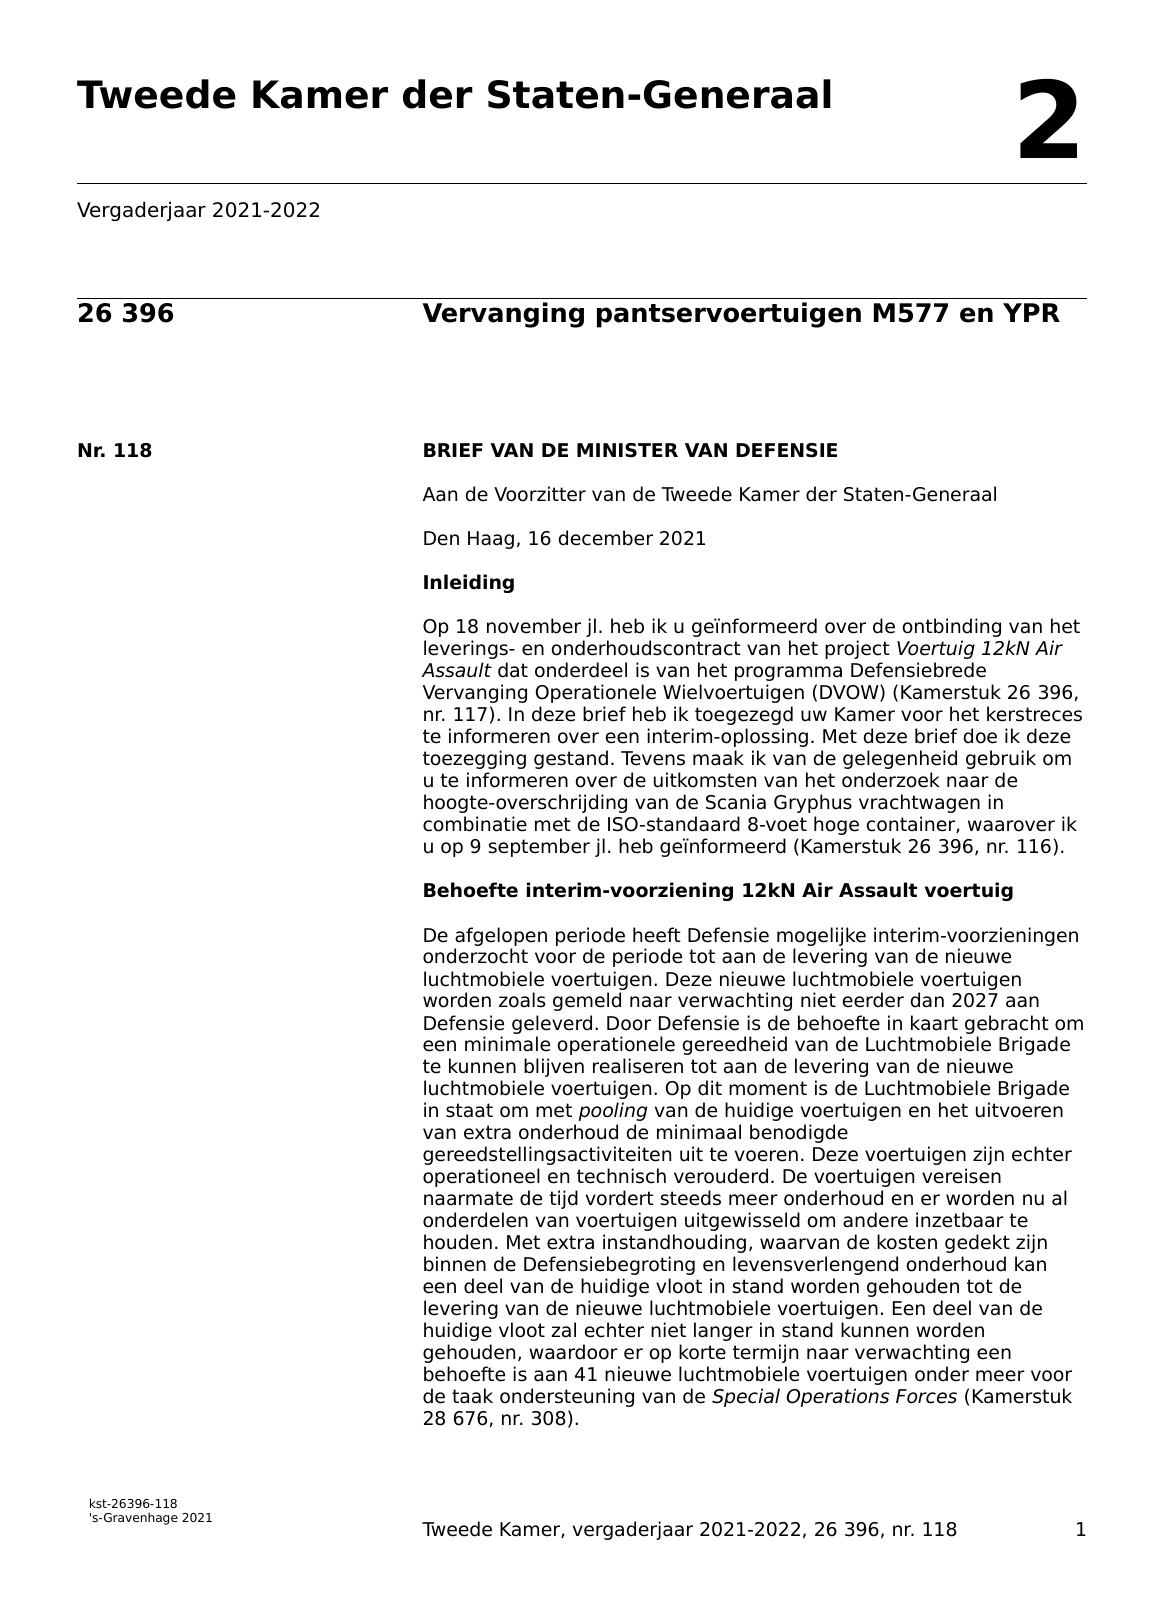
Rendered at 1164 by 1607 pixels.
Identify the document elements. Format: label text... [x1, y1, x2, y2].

text 's-Gravenhage 2021 [88, 1511, 323, 1525]
table_header 2 [886, 59, 1087, 183]
text Den Haag, 16 december 2021 [422, 528, 1087, 550]
text Aan de Voorzitter van de Tweede Kamer der Staten-Generaal [422, 484, 1087, 506]
table_cell Vergaderjaar 2021-2022 [77, 184, 1087, 298]
subtitle Inleiding [422, 572, 1087, 594]
text kst-26396-118 [88, 1497, 323, 1511]
subtitle Behoefte interim-voorziening 12kN Air Assault voertuig [422, 880, 1087, 902]
text Op 18 november jl. heb ik u geïnformeerd over de ontbinding van het leverings- en onderhoudscontract van het project Voertuig 12kN Air Assault dat onderdeel is van het programma Defensiebrede Vervanging Operationele Wielvoertuigen (DVOW) (Kamerstuk 26 396, nr. 117). In deze brief heb ik toegezegd uw Kamer voor het kerstreces te informeren over een interim-oplossing. Met deze brief doe ik deze toezegging gestand. Tevens maak ik van de gelegenheid gebruik om u te informeren over de uitkomsten van het onderzoek naar de hoogte-overschrijding van de Scania Gryphus vrachtwagen in combinatie met de ISO-standaard 8-voet hoge container, waarover ik u op 9 september jl. heb geïnformeerd (Kamerstuk 26 396, nr. 116). [422, 616, 1087, 858]
subtitle Nr. 118 BRIEF VAN DE MINISTER VAN DEFENSIE [77, 440, 1087, 462]
table_header Tweede Kamer der Staten-Generaal [77, 59, 886, 183]
text De afgelopen periode heeft Defensie mogelijke interim-voorzieningen onderzocht voor de periode tot aan de levering van de nieuwe luchtmobiele voertuigen. Deze nieuwe luchtmobiele voertuigen worden zoals gemeld naar verwachting niet eerder dan 2027 aan Defensie geleverd. Door Defensie is de behoefte in kaart gebracht om een minimale operationele gereedheid van de Luchtmobiele Brigade te kunnen blijven realiseren tot aan de levering van de nieuwe luchtmobiele voertuigen. Op dit moment is de Luchtmobiele Brigade in staat om met pooling van de huidige voertuigen en het uitvoeren van extra onderhoud de minimaal benodigde gereedstellingsactiviteiten uit te voeren. Deze voertuigen zijn echter operationeel en technisch verouderd. De voertuigen vereisen naarmate de tijd vordert steeds meer onderhoud en er worden nu al onderdelen van voertuigen uitgewisseld om andere inzetbaar te houden. Met extra instandhouding, waarvan de kosten gedekt zijn binnen de Defensiebegroting en levensverlengend onderhoud kan een deel van de huidige vloot in stand worden gehouden tot de levering van de nieuwe luchtmobiele voertuigen. Een deel van de huidige vloot zal echter niet langer in stand kunnen worden gehouden, waardoor er op korte termijn naar verwachting een behoefte is aan 41 nieuwe luchtmobiele voertuigen onder meer voor de taak ondersteuning van de Special Operations Forces (Kamerstuk 28 676, nr. 308). [422, 924, 1087, 1430]
subtitle 26 396 Vervanging pantservoertuigen M577 en YPR [77, 299, 1087, 329]
